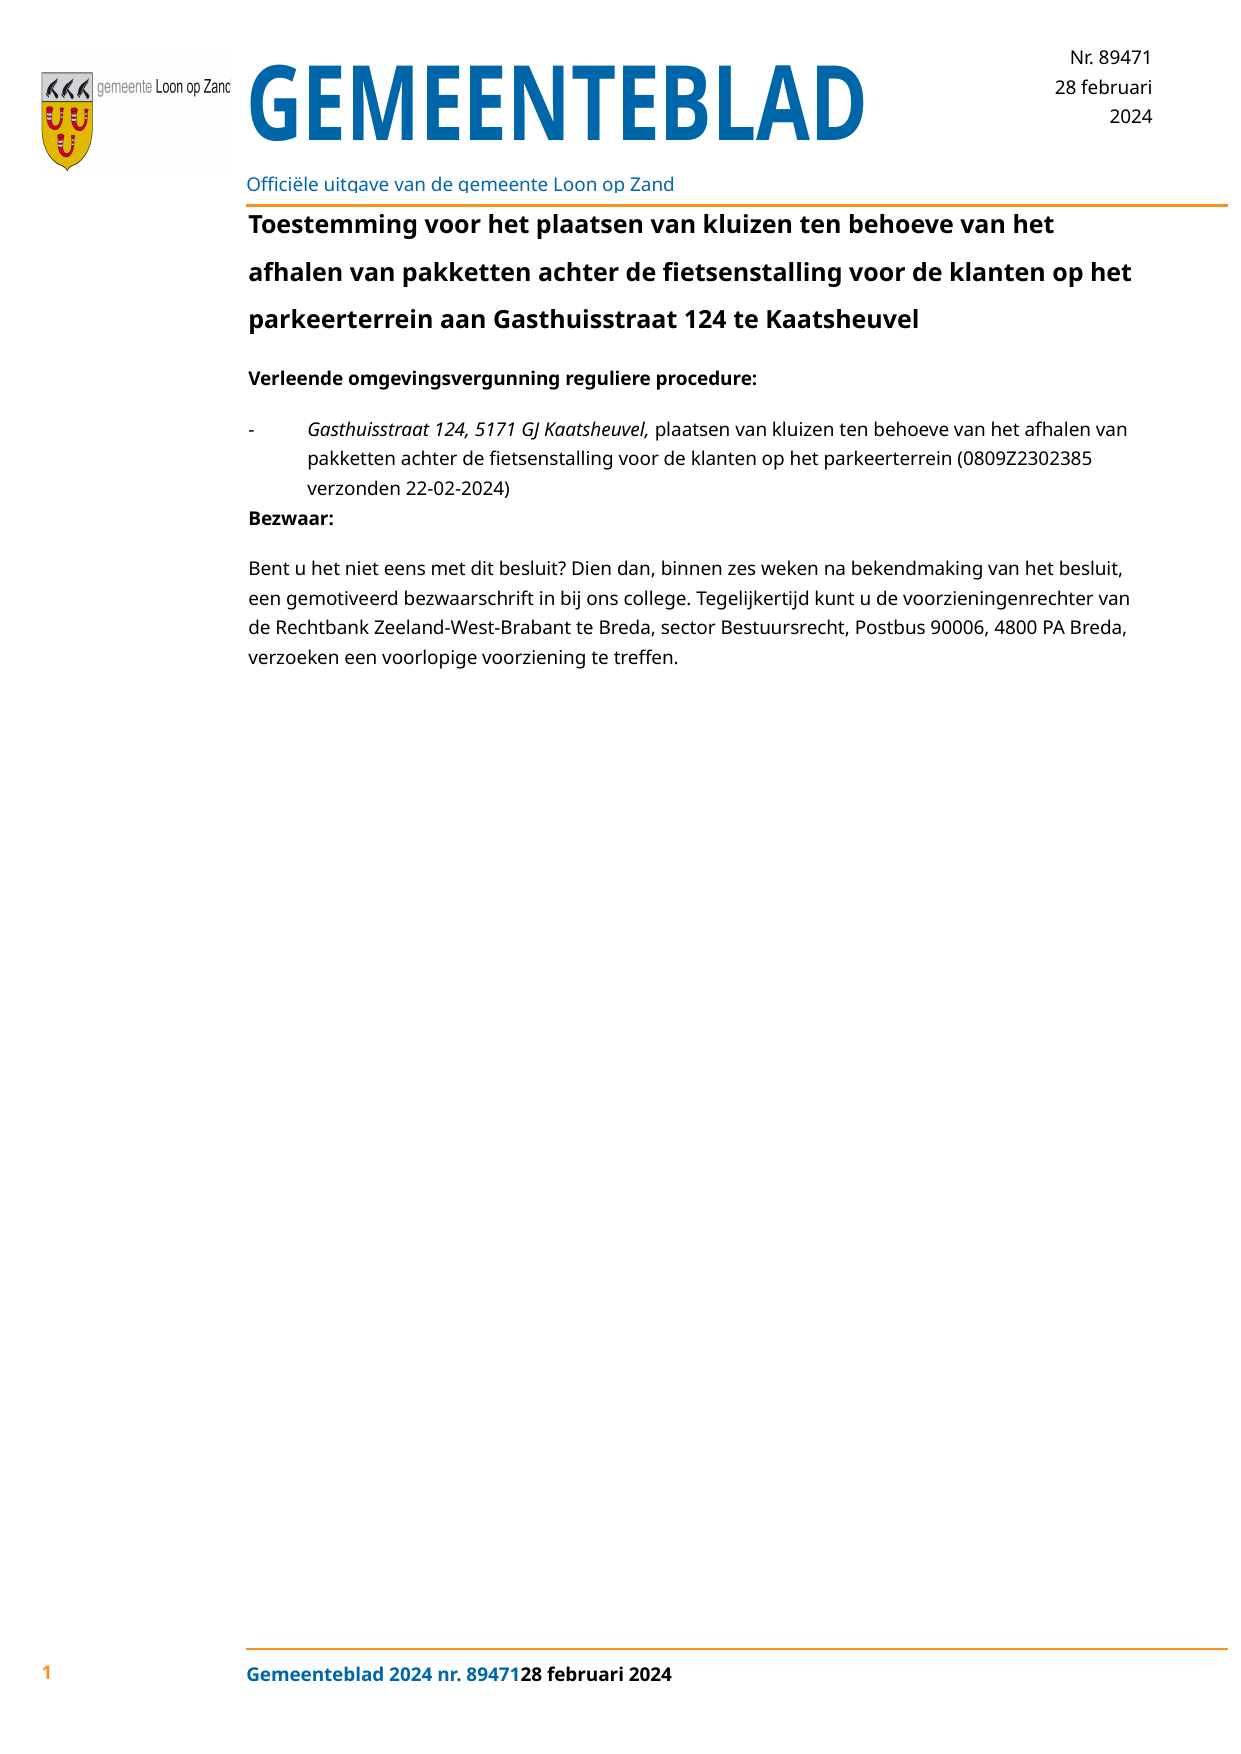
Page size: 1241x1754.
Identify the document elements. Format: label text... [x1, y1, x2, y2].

text Bezwaar: [248, 505, 1152, 530]
text Verleende omgevingsvergunning reguliere procedure: [248, 366, 1152, 391]
picture [41, 47, 231, 172]
list Gasthuisstraat 124, 5171 GJ Kaatsheuvel, plaatsen van kluizen ten behoeve van het afhalen van pakketten achter de fietsenstalling voor de klanten op het parkeerterrein (0809Z2302385 verzonden 22-02-2024) [248, 416, 1152, 501]
text Toestemming voor het plaatsen van kluizen ten behoeve van het afhalen van pakketten achter de fietsenstalling voor de klanten op het parkeerterrein aan Gasthuisstraat 124 te Kaatsheuvel [248, 207, 1152, 336]
text Bent u het niet eens met dit besluit? Dien dan, binnen zes weken na bekendmaking van het besluit, een gemotiveerd bezwaarschrift in bij ons college. Tegelijkertijd kunt u de voorzieningenrechter van de Rechtbank Zeeland-West-Brabant te Breda, sector Bestuursrecht, Postbus 90006, 4800 PA Breda, verzoeken een voorlopige voorziening te treffen. [248, 555, 1152, 669]
